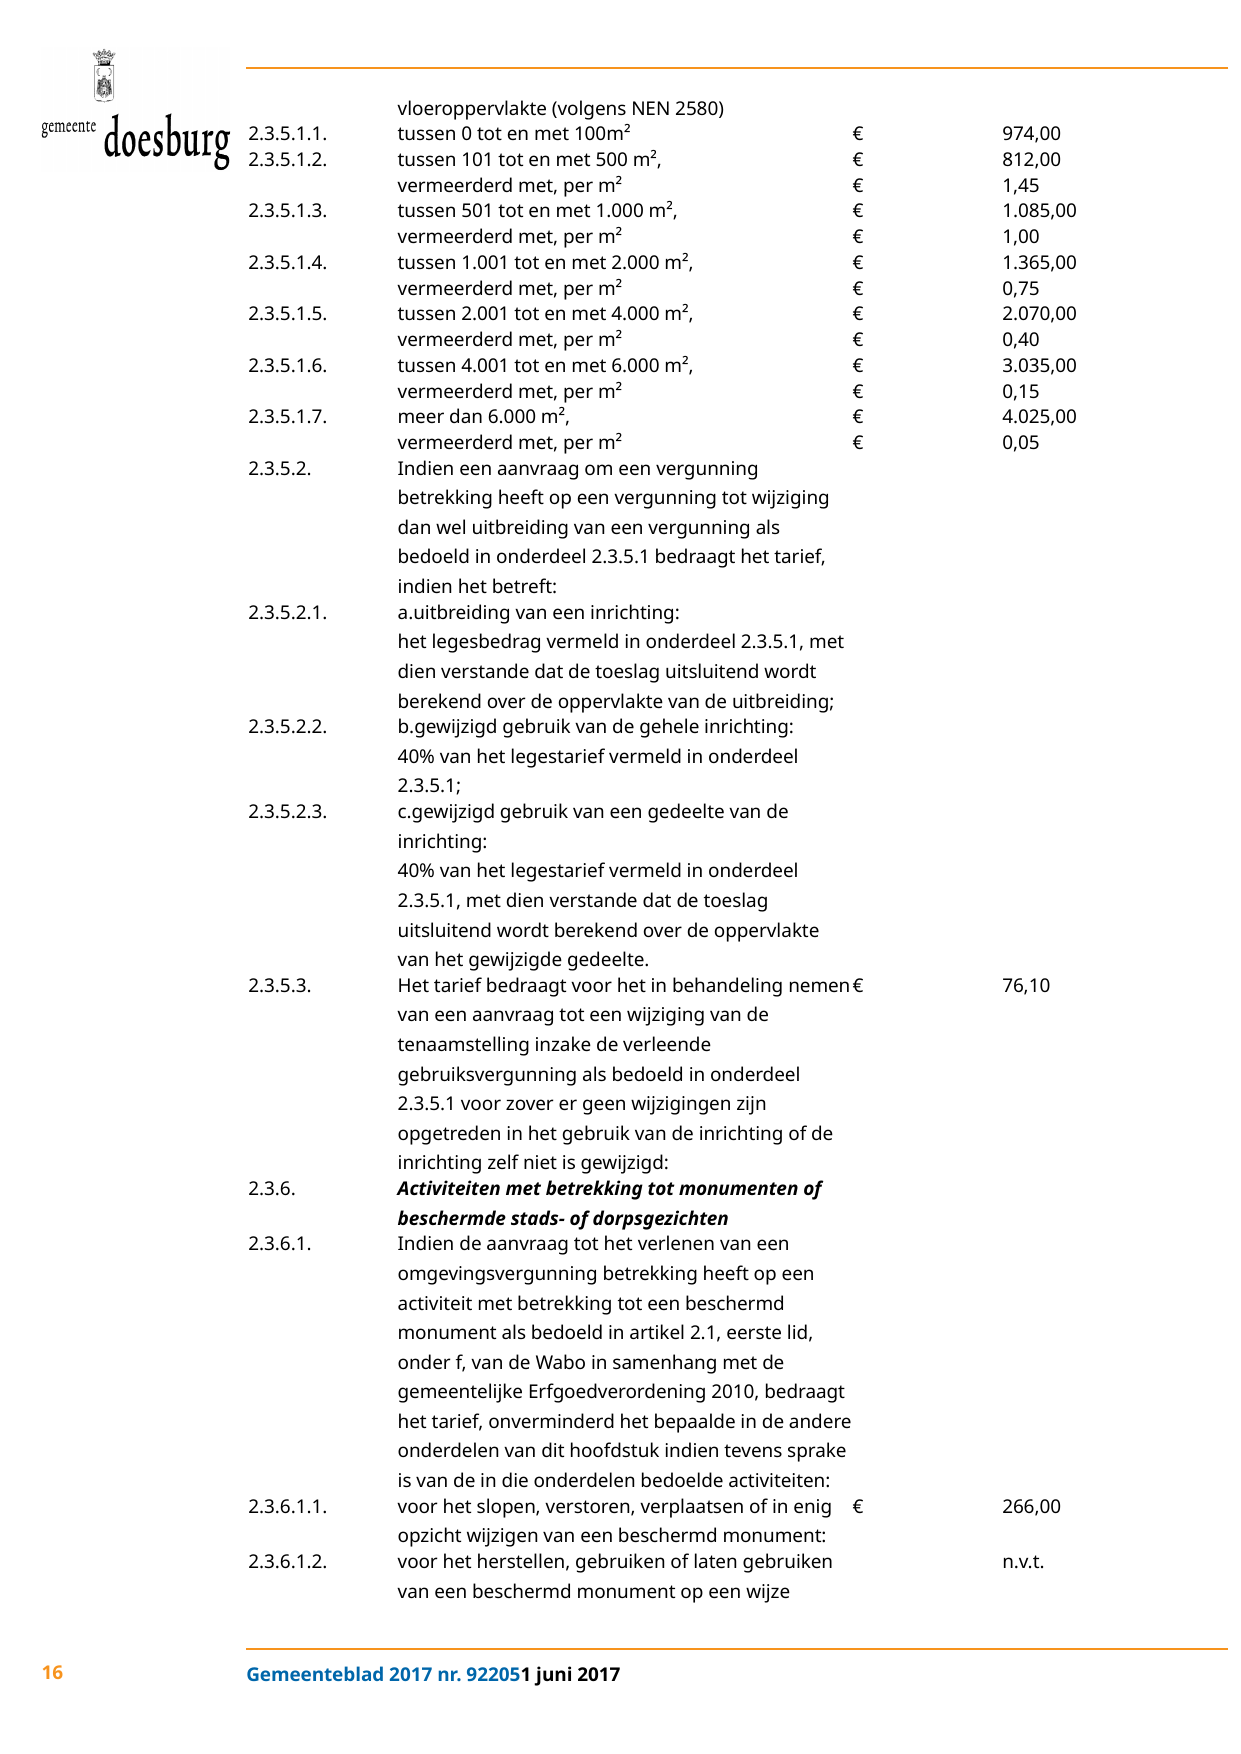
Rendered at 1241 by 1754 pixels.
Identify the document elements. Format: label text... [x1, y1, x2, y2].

table_cell [853, 799, 1002, 972]
table_cell tussen 0 tot en met 100m² [398, 121, 852, 146]
table_cell 0,75 [1002, 275, 1152, 301]
table_cell [248, 275, 397, 301]
table_cell [1002, 1231, 1152, 1493]
table_cell 2.3.6.1. [248, 1231, 397, 1493]
table_cell Het tarief bedraagt voor het in behandeling nemen van een aanvraag tot een wijziging van de tenaamstelling inzake de verleende gebruiksvergunning als bedoeld in onderdeel 2.3.5.1 voor zover er geen wijzigingen zijn opgetreden in het gebruik van de inrichting of de inrichting zelf niet is gewijzigd: [398, 972, 852, 1175]
table_cell vermeerderd met, per m² [398, 429, 852, 455]
table_cell 2.3.5.1.3. [248, 198, 397, 223]
table_cell 2.3.5.1.7. [248, 404, 397, 429]
table_cell voor het slopen, verstoren, verplaatsen of in enig opzicht wijzigen van een beschermd monument: [398, 1493, 852, 1548]
table_cell tussen 2.001 tot en met 4.000 m², [398, 301, 852, 326]
table_cell [853, 1548, 1002, 1604]
table_cell 2.3.5.1.1. [248, 121, 397, 146]
table_cell 2.3.5.2.1. [248, 599, 397, 713]
table_cell 2.3.5.2. [248, 455, 397, 599]
table_cell € [853, 275, 1002, 301]
table_cell tussen 1.001 tot en met 2.000 m², [398, 249, 852, 275]
table_cell 2.3.5.3. [248, 972, 397, 1175]
table_cell 0,40 [1002, 326, 1152, 352]
table_cell € [853, 301, 1002, 326]
table_cell € [853, 172, 1002, 198]
table_cell 2.3.5.1.6. [248, 352, 397, 378]
table_cell [853, 1231, 1002, 1493]
table_cell [248, 326, 397, 352]
table_cell € [853, 121, 1002, 146]
table_cell vermeerderd met, per m² [398, 172, 852, 198]
table_cell 2.3.6.1.2. [248, 1548, 397, 1604]
table_cell [853, 599, 1002, 713]
table_cell [248, 378, 397, 403]
table_cell € [853, 352, 1002, 378]
table_cell [1002, 799, 1152, 972]
table_cell 3.035,00 [1002, 352, 1152, 378]
table_cell 1.085,00 [1002, 198, 1152, 223]
table_cell € [853, 146, 1002, 172]
table_cell voor het herstellen, gebruiken of laten gebruiken van een beschermd monument op een wijze [398, 1548, 852, 1604]
table_cell € [853, 378, 1002, 403]
table_cell € [853, 224, 1002, 249]
table_cell vermeerderd met, per m² [398, 326, 852, 352]
picture [41, 47, 231, 172]
table_cell tussen 101 tot en met 500 m², [398, 146, 852, 172]
table_cell 2.070,00 [1002, 301, 1152, 326]
table_cell Activiteiten met betrekking tot monumenten of beschermde stads- of dorpsgezichten [398, 1175, 852, 1231]
table_cell [248, 95, 397, 121]
table_cell [1002, 599, 1152, 713]
table_cell Indien een aanvraag om een vergunning betrekking heeft op een vergunning tot wijziging dan wel uitbreiding van een vergunning als bedoeld in onderdeel 2.3.5.1 bedraagt het tarief, indien het betreft: [398, 455, 852, 599]
table_cell [853, 1175, 1002, 1231]
table_cell 812,00 [1002, 146, 1152, 172]
table_cell 1,45 [1002, 172, 1152, 198]
table_cell a.uitbreiding van een inrichting: het legesbedrag vermeld in onderdeel 2.3.5.1, met dien verstande dat de toeslag uitsluitend wordt berekend over de oppervlakte van de uitbreiding; [398, 599, 852, 713]
table_cell 4.025,00 [1002, 404, 1152, 429]
table_cell 2.3.5.1.5. [248, 301, 397, 326]
table_cell vermeerderd met, per m² [398, 378, 852, 403]
table_cell vermeerderd met, per m² [398, 224, 852, 249]
table_cell [1002, 95, 1152, 121]
table_cell € [853, 249, 1002, 275]
table_cell € [853, 429, 1002, 455]
table_cell [248, 224, 397, 249]
table_cell 974,00 [1002, 121, 1152, 146]
table_cell 2.3.6. [248, 1175, 397, 1231]
table_cell tussen 501 tot en met 1.000 m², [398, 198, 852, 223]
table_cell [853, 714, 1002, 798]
table_cell [1002, 714, 1152, 798]
table_cell vermeerderd met, per m² [398, 275, 852, 301]
table_cell [853, 455, 1002, 599]
table_cell c.gewijzigd gebruik van een gedeelte van de inrichting: 40% van het legestarief vermeld in onderdeel 2.3.5.1, met dien verstande dat de toeslag uitsluitend wordt berekend over de oppervlakte van het gewijzigde gedeelte. [398, 799, 852, 972]
table_cell 2.3.5.2.3. [248, 799, 397, 972]
table_cell 0,15 [1002, 378, 1152, 403]
table_cell € [853, 326, 1002, 352]
table_cell 266,00 [1002, 1493, 1152, 1548]
table_cell Indien de aanvraag tot het verlenen van een omgevingsvergunning betrekking heeft op een activiteit met betrekking tot een beschermd monument als bedoeld in artikel 2.1, eerste lid, onder f, van de Wabo in samenhang met de gemeentelijke Erfgoedverordening 2010, bedraagt het tarief, onverminderd het bepaalde in de andere onderdelen van dit hoofdstuk indien tevens sprake is van de in die onderdelen bedoelde activiteiten: [398, 1231, 852, 1493]
table_cell tussen 4.001 tot en met 6.000 m², [398, 352, 852, 378]
table_cell 76,10 [1002, 972, 1152, 1175]
table_cell 2.3.6.1.1. [248, 1493, 397, 1548]
table_cell vloeroppervlakte (volgens NEN 2580) [398, 95, 852, 121]
table_cell b.gewijzigd gebruik van de gehele inrichting: 40% van het legestarief vermeld in onderdeel 2.3.5.1; [398, 714, 852, 798]
table_cell [248, 429, 397, 455]
table_cell [248, 172, 397, 198]
table_cell n.v.t. [1002, 1548, 1152, 1604]
table_cell 2.3.5.1.2. [248, 146, 397, 172]
table_cell 0,05 [1002, 429, 1152, 455]
table_cell [1002, 455, 1152, 599]
table_cell meer dan 6.000 m², [398, 404, 852, 429]
table_cell [1002, 1175, 1152, 1231]
table_cell € [853, 1493, 1002, 1548]
table_cell 2.3.5.2.2. [248, 714, 397, 798]
table_cell 1,00 [1002, 224, 1152, 249]
table_cell 1.365,00 [1002, 249, 1152, 275]
table_cell 2.3.5.1.4. [248, 249, 397, 275]
table_cell € [853, 972, 1002, 1175]
table_cell € [853, 198, 1002, 223]
table_cell [853, 95, 1002, 121]
table_cell € [853, 404, 1002, 429]
